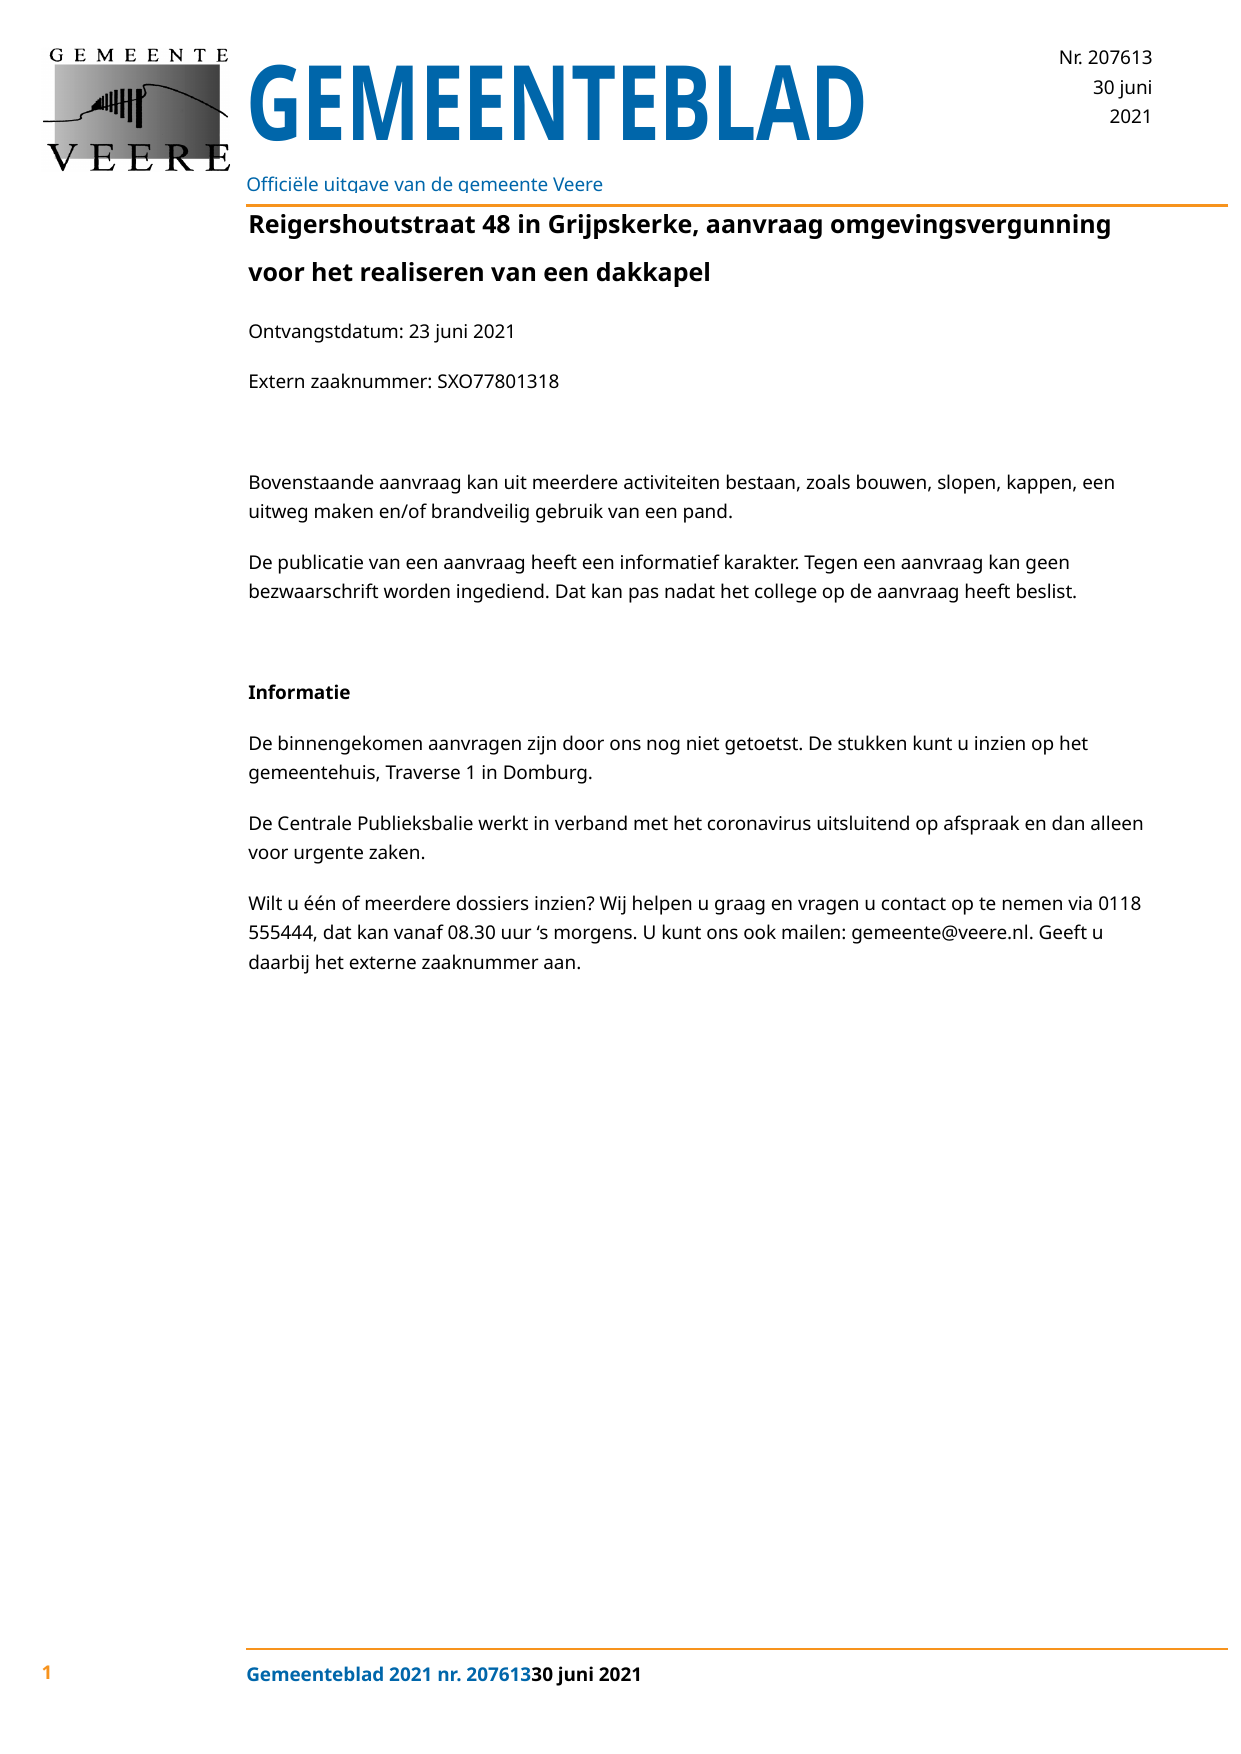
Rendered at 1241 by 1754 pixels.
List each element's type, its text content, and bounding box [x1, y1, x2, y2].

text Informatie [248, 679, 1152, 705]
text Ontvangstdatum: 23 juni 2021 [248, 318, 1152, 344]
picture [41, 47, 231, 172]
text De publicatie van een aanvraag heeft een informatief karakter. Tegen een aanvraag kan geen bezwaarschrift worden ingediend. Dat kan pas nadat het college op de aanvraag heeft beslist. [248, 549, 1152, 604]
text Extern zaaknummer: SXO77801318 [248, 368, 1152, 394]
text Reigershoutstraat 48 in Grijpskerke, aanvraag omgevingsvergunning voor het realiseren van een dakkapel [248, 207, 1152, 288]
text Wilt u één of meerdere dossiers inzien? Wij helpen u graag en vragen u contact op te nemen via 0118 555444, dat kan vanaf 08.30 uur ‘s morgens. U kunt ons ook mailen: gemeente@veere.nl. Geeft u daarbij het externe zaaknummer aan. [248, 890, 1152, 975]
text De Centrale Publieksbalie werkt in verband met het coronavirus uitsluitend op afspraak en dan alleen voor urgente zaken. [248, 810, 1152, 865]
text De binnengekomen aanvragen zijn door ons nog niet getoetst. De stukken kunt u inzien op het gemeentehuis, Traverse 1 in Domburg. [248, 730, 1152, 785]
text Bovenstaande aanvraag kan uit meerdere activiteiten bestaan, zoals bouwen, slopen, kappen, een uitweg maken en/of brandveilig gebruik van een pand. [248, 469, 1152, 524]
